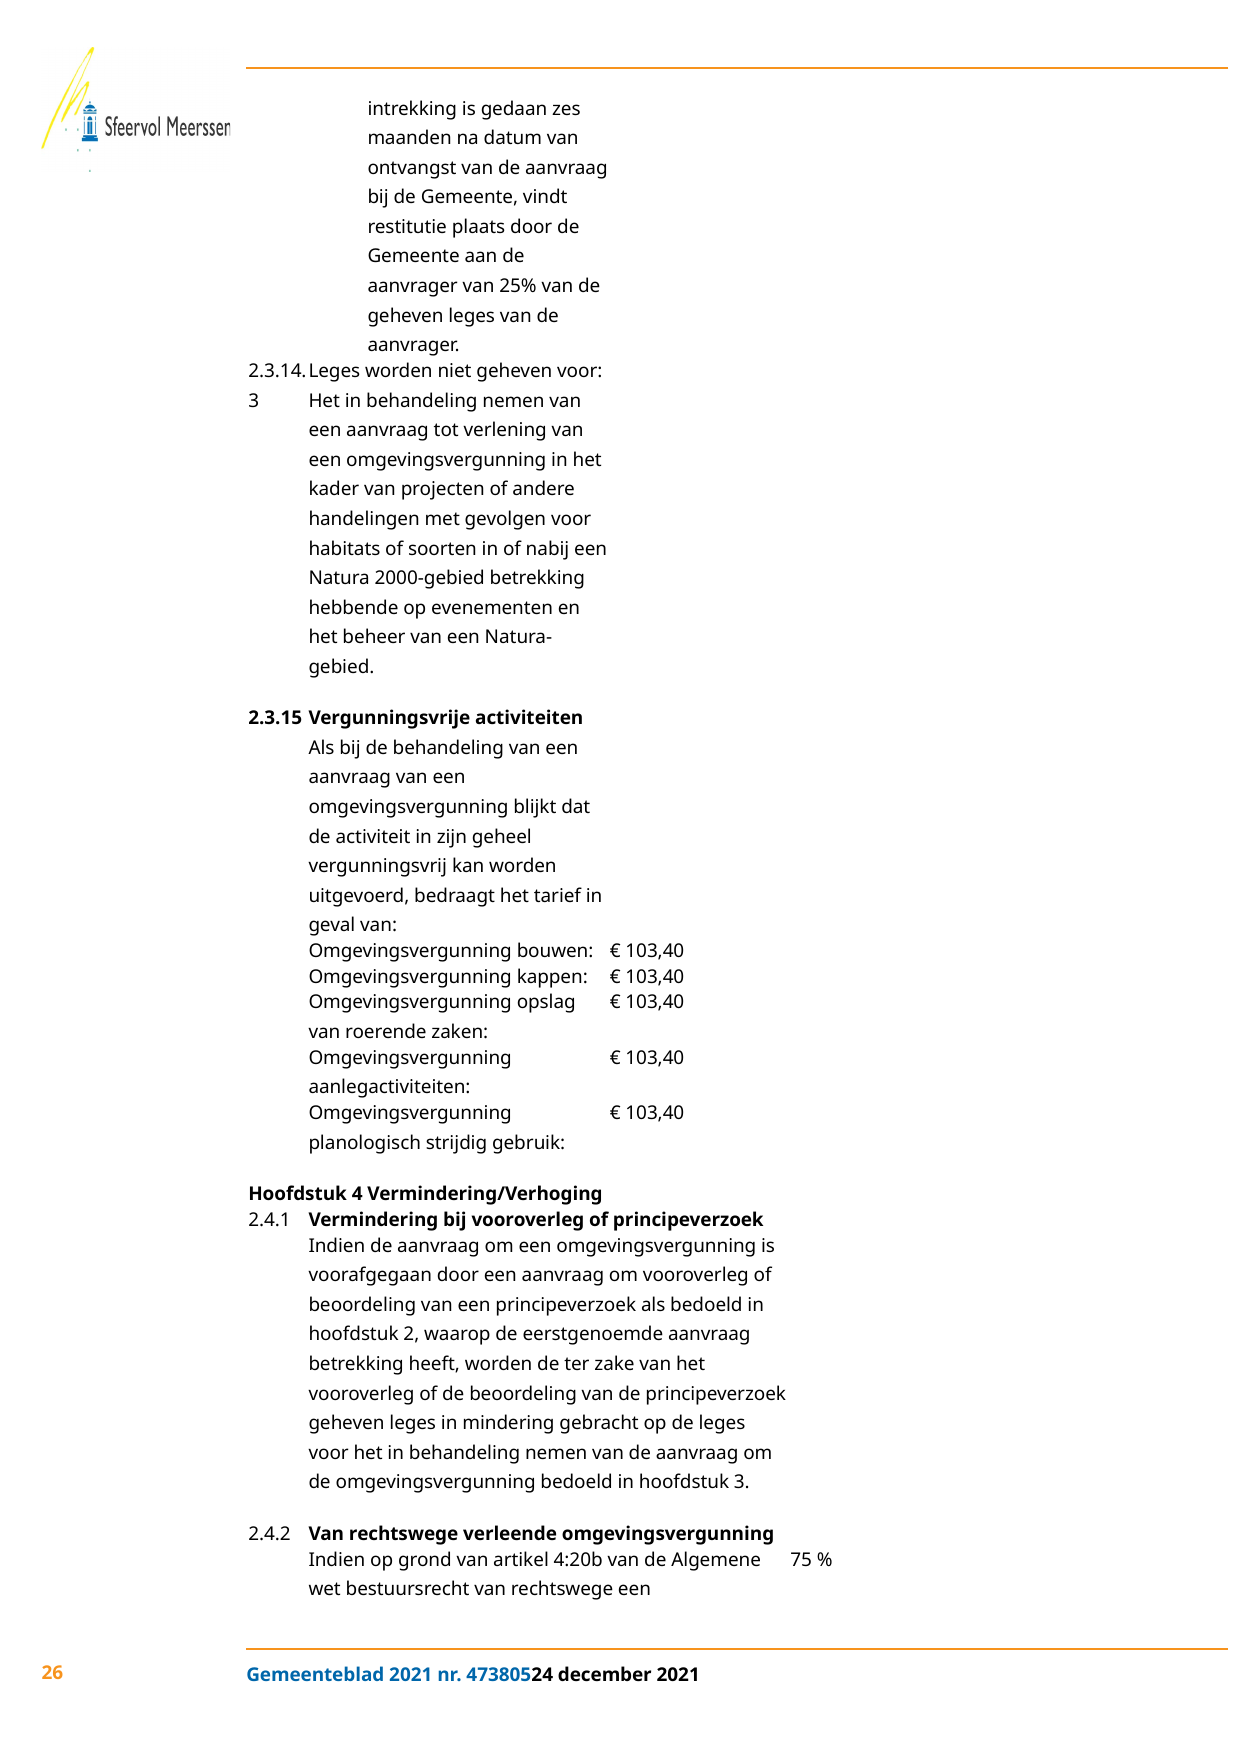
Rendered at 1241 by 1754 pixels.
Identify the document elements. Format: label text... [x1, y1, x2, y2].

table_cell [790, 1494, 971, 1520]
table_cell 2.3.14.3 [248, 357, 308, 679]
table_cell € 103,40 [610, 1099, 1091, 1155]
table_cell intrekking is gedaan zes maanden na datum van ontvangst van de aanvraag bij de Gemeente, vindt restitutie plaats door de Gemeente aan de aanvrager van 25% van de geheven leges van de aanvrager. [308, 95, 609, 357]
table_cell [790, 1232, 971, 1494]
table_cell Leges worden niet geheven voor: Het in behandeling nemen van een aanvraag tot verlening van een omgevingsvergunning in het kader van projecten of andere handelingen met gevolgen voor habitats of soorten in of nabij een Natura 2000-gebied betrekking hebbende op evenementen en het beheer van een Natura-gebied. [308, 357, 609, 679]
table_cell [308, 679, 609, 704]
table_cell Omgevingsvergunning opslag van roerende zaken: [308, 989, 609, 1044]
table_cell [248, 1546, 308, 1601]
table_cell [610, 1155, 1091, 1180]
table_cell 2.3.15 [248, 705, 308, 937]
table_cell [610, 679, 1091, 704]
table_cell Vergunningsvrije activiteiten Als bij de behandeling van een aanvraag van een omgevingsvergunning blijkt dat de activiteit in zijn geheel vergunningsvrij kan worden uitgevoerd, bedraagt het tarief in geval van: [308, 705, 609, 937]
table_cell [248, 937, 308, 963]
table_cell Omgevingsvergunning bouwen: [308, 937, 609, 963]
table_cell [308, 1155, 609, 1180]
table_cell [790, 1520, 971, 1546]
table_cell [308, 1494, 790, 1520]
table_cell € 103,40 [610, 989, 1091, 1044]
table_cell [248, 1044, 308, 1099]
table_cell Omgevingsvergunning planologisch strijdig gebruik: [308, 1099, 609, 1155]
table_cell [790, 1206, 971, 1232]
table_cell € 103,40 [610, 963, 1091, 989]
table_cell 2.4.2 [248, 1520, 308, 1546]
table_cell Vermindering bij vooroverleg of principeverzoek [308, 1206, 790, 1232]
table_cell Omgevingsvergunning aanlegactiviteiten: [308, 1044, 609, 1099]
table_cell 75 % [790, 1546, 971, 1601]
table_cell Hoofdstuk 4 Vermindering/Verhoging [248, 1180, 971, 1206]
table_cell [610, 95, 1091, 357]
table_cell [248, 679, 308, 704]
picture [41, 47, 231, 172]
table_cell [610, 357, 1091, 679]
table_cell € 103,40 [610, 937, 1091, 963]
table_cell Indien de aanvraag om een omgevingsvergunning is voorafgegaan door een aanvraag om vooroverleg of beoordeling van een principeverzoek als bedoeld in hoofdstuk 2, waarop de eerstgenoemde aanvraag betrekking heeft, worden de ter zake van het vooroverleg of de beoordeling van de principeverzoek geheven leges in mindering gebracht op de leges voor het in behandeling nemen van de aanvraag om de omgevingsvergunning bedoeld in hoofdstuk 3. [308, 1232, 790, 1494]
table_cell Omgevingsvergunning kappen: [308, 963, 609, 989]
table_cell [248, 95, 308, 357]
table_cell [248, 1155, 308, 1180]
table_cell [248, 1494, 308, 1520]
table_cell [248, 1099, 308, 1155]
table_cell [610, 705, 1091, 937]
table_cell 2.4.1 [248, 1206, 308, 1232]
table_cell [248, 963, 308, 989]
table_cell Van rechtswege verleende omgevingsvergunning [308, 1520, 790, 1546]
table_cell [248, 1232, 308, 1494]
table_cell [248, 989, 308, 1044]
table_cell € 103,40 [610, 1044, 1091, 1099]
table_cell Indien op grond van artikel 4:20b van de Algemene wet bestuursrecht van rechtswege een [308, 1546, 790, 1601]
